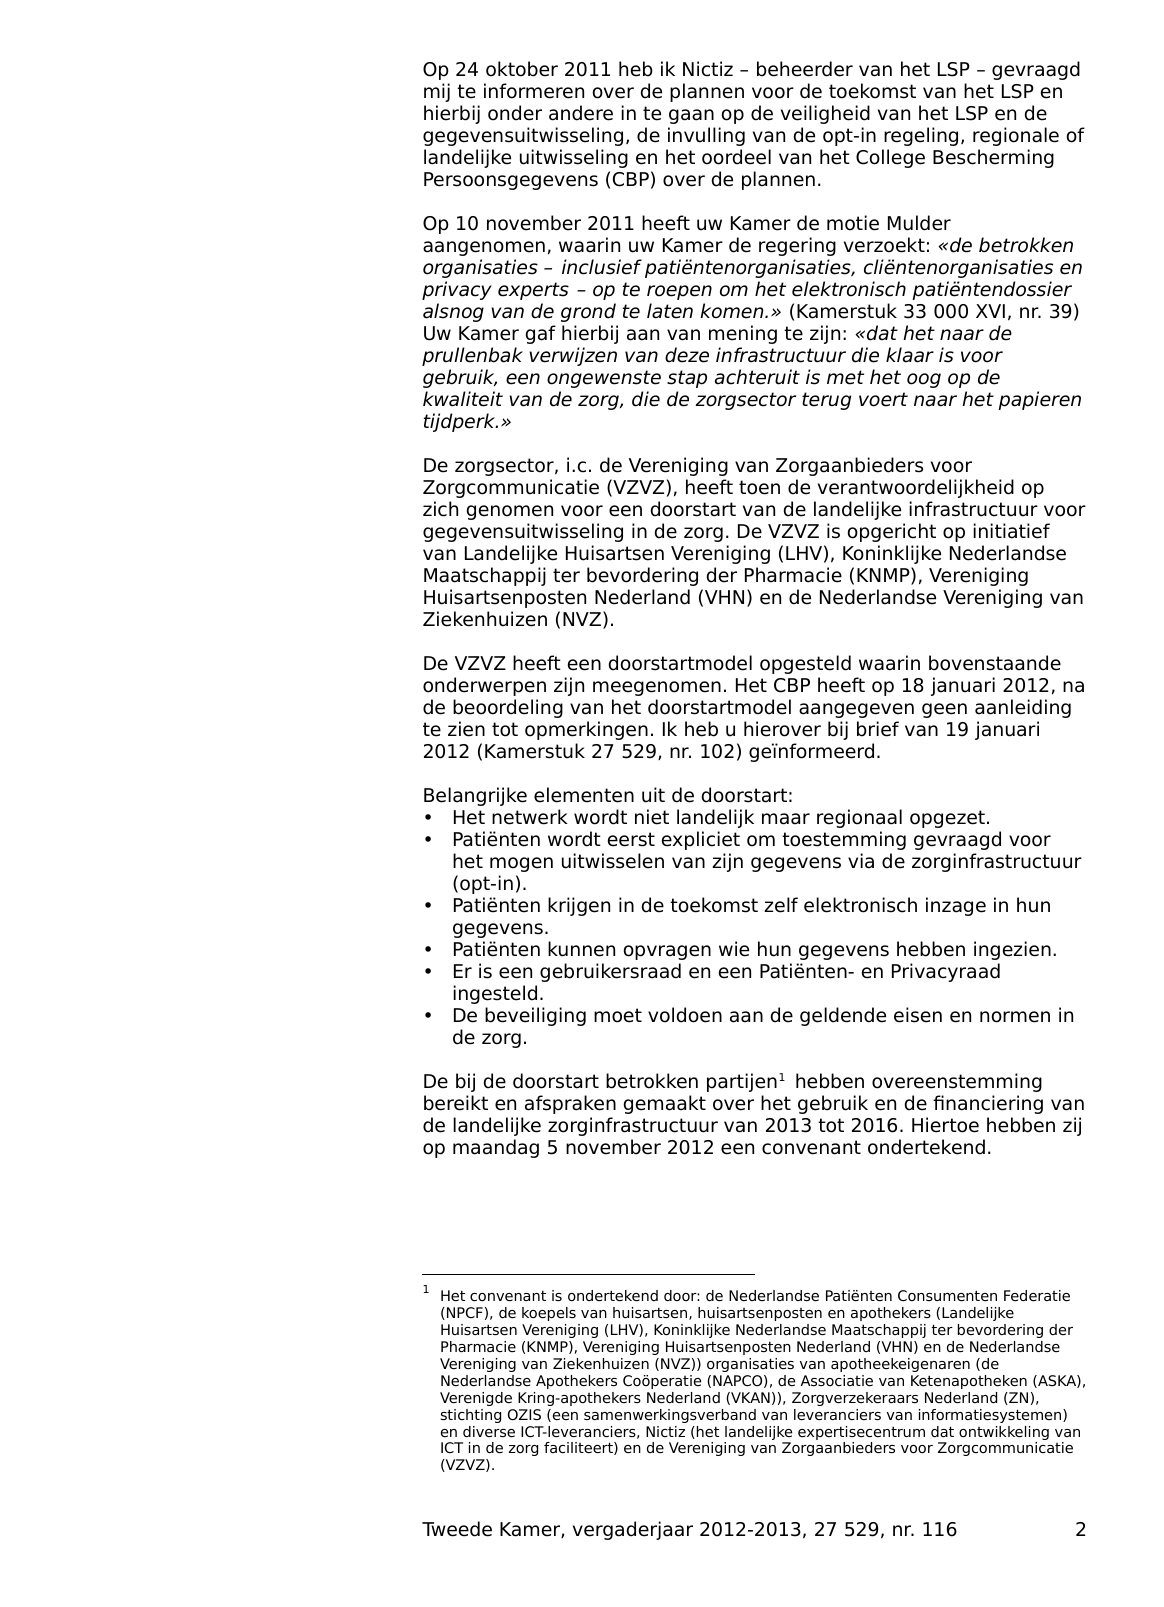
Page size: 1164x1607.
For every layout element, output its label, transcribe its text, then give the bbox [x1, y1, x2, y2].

text • Er is een gebruikersraad en een Patiënten- en Privacyraad ingesteld. [422, 961, 1087, 1005]
text • Patiënten kunnen opvragen wie hun gegevens hebben ingezien. [422, 939, 1087, 961]
text Belangrijke elementen uit de doorstart: [422, 785, 1087, 807]
text De zorgsector, i.c. de Vereniging van Zorgaanbieders voor Zorgcommunicatie (VZVZ), heeft toen de verantwoordelijkheid op zich genomen voor een doorstart van de landelijke infrastructuur voor gegevensuitwisseling in de zorg. De VZVZ is opgericht op initiatief van Landelijke Huisartsen Vereniging (LHV), Koninklijke Nederlandse Maatschappij ter bevordering der Pharmacie (KNMP), Vereniging Huisartsenposten Nederland (VHN) en de Nederlandse Vereniging van Ziekenhuizen (NVZ). [422, 455, 1087, 631]
text De bij de doorstart betrokken partijen hebben overeenstemming bereikt en afspraken gemaakt over het gebruik en de financiering van de landelijke zorginfrastructuur van 2013 tot 2016. Hiertoe hebben zij op maandag 5 november 2012 een convenant ondertekend. [422, 1071, 1087, 1159]
text Op 24 oktober 2011 heb ik Nictiz – beheerder van het LSP – gevraagd mij te informeren over de plannen voor de toekomst van het LSP en hierbij onder andere in te gaan op de veiligheid van het LSP en de gegevensuitwisseling, de invulling van de opt-in regeling, regionale of landelijke uitwisseling en het oordeel van het College Bescherming Persoonsgegevens (CBP) over de plannen. [422, 59, 1087, 191]
text Uw Kamer gaf hierbij aan van mening te zijn: «dat het naar de prullenbak verwijzen van deze infrastructuur die klaar is voor gebruik, een ongewenste stap achteruit is met het oog op de kwaliteit van de zorg, die de zorgsector terug voert naar het papieren tijdperk.» [422, 323, 1087, 433]
text • Patiënten krijgen in de toekomst zelf elektronisch inzage in hun gegevens. [422, 895, 1087, 939]
text • De beveiliging moet voldoen aan de geldende eisen en normen in de zorg. [422, 1005, 1087, 1049]
text Op 10 november 2011 heeft uw Kamer de motie Mulder aangenomen, waarin uw Kamer de regering verzoekt: «de betrokken organisaties – inclusief patiëntenorganisaties, cliëntenorganisaties en privacy experts – op te roepen om het elektronisch patiëntendossier alsnog van de grond te laten komen.» (Kamerstuk 33 000 XVI, nr. 39) [422, 213, 1087, 323]
text • Patiënten wordt eerst expliciet om toestemming gevraagd voor het mogen uitwisselen van zijn gegevens via de zorginfrastructuur (opt-in). [422, 829, 1087, 895]
text Het convenant is ondertekend door: de Nederlandse Patiënten Consumenten Federatie (NPCF), de koepels van huisartsen, huisartsenposten en apothekers (Landelijke Huisartsen Vereniging (LHV), Koninklijke Nederlandse Maatschappij ter bevordering der Pharmacie (KNMP), Vereniging Huisartsenposten Nederland (VHN) en de Nederlandse Vereniging van Ziekenhuizen (NVZ)) organisaties van apotheekeigenaren (de Nederlandse Apothekers Coöperatie (NAPCO), de Associatie van Ketenapotheken (ASKA), Verenigde Kring-apothekers Nederland (VKAN)), Zorgverzekeraars Nederland (ZN), stichting OZIS (een samenwerkingsverband van leveranciers van informatiesystemen) en diverse ICT-leveranciers, Nictiz (het landelijke expertisecentrum dat ontwikkeling van ICT in de zorg faciliteert) en de Vereniging van Zorgaanbieders voor Zorgcommunicatie (VZVZ). [422, 1283, 1087, 1474]
text De VZVZ heeft een doorstartmodel opgesteld waarin bovenstaande onderwerpen zijn meegenomen. Het CBP heeft op 18 januari 2012, na de beoordeling van het doorstartmodel aangegeven geen aanleiding te zien tot opmerkingen. Ik heb u hierover bij brief van 19 januari 2012 (Kamerstuk 27 529, nr. 102) geïnformeerd. [422, 653, 1087, 763]
text • Het netwerk wordt niet landelijk maar regionaal opgezet. [422, 807, 1087, 829]
